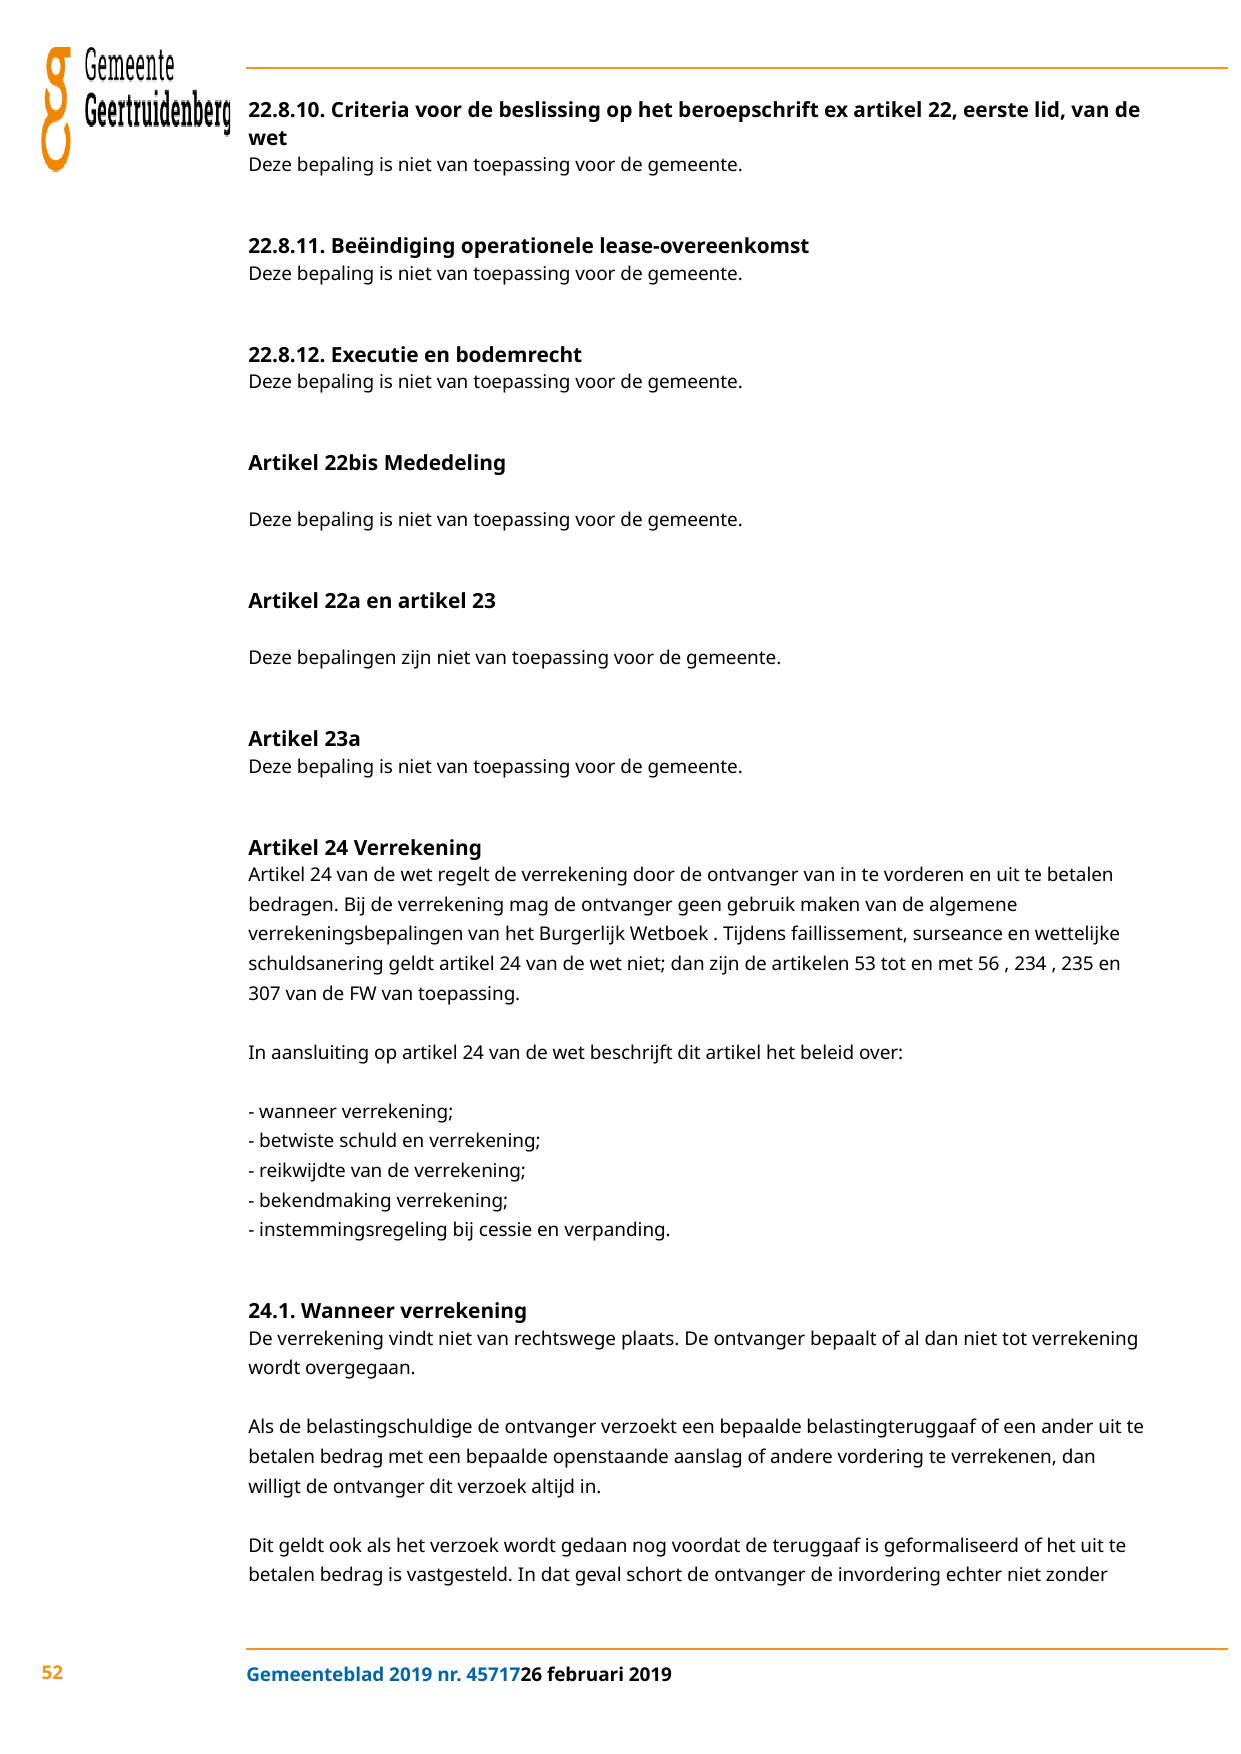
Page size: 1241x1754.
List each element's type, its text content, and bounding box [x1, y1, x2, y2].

text - instemmingsregeling bij cessie en verpanding. [248, 1216, 1152, 1242]
text - reikwijdte van de verrekening; [248, 1157, 1152, 1183]
text - wanneer verrekening; [248, 1098, 1152, 1124]
text De verrekening vindt niet van rechtswege plaats. De ontvanger bepaalt of al dan niet tot verrekening wordt overgegaan. [248, 1325, 1152, 1380]
text Dit geldt ook als het verzoek wordt gedaan nog voordat de teruggaaf is geformaliseerd of het uit te betalen bedrag is vastgesteld. In dat geval schort de ontvanger de invordering echter niet zonder [248, 1532, 1152, 1587]
text 22.8.12. Executie en bodemrecht [248, 340, 1152, 368]
text Artikel 22bis Mededeling [248, 448, 1152, 477]
text Deze bepaling is niet van toepassing voor de gemeente. [248, 260, 1152, 286]
text Artikel 22a en artikel 23 [248, 587, 1152, 615]
text Als de belastingschuldige de ontvanger verzoekt een bepaalde belastingteruggaaf of een ander uit te betalen bedrag met een bepaalde openstaande aanslag of andere vordering te verrekenen, dan willigt de ontvanger dit verzoek altijd in. [248, 1414, 1152, 1498]
text Artikel 24 van de wet regelt de verrekening door de ontvanger van in te vorderen en uit te betalen bedragen. Bij de verrekening mag de ontvanger geen gebruik maken van de algemene verrekeningsbepalingen van het Burgerlijk Wetboek . Tijdens faillissement, surseance en wettelijke schuldsanering geldt artikel 24 van de wet niet; dan zijn de artikelen 53 tot en met 56 , 234 , 235 en 307 van de FW van toepassing. [248, 861, 1152, 1006]
text Artikel 23a [248, 724, 1152, 753]
text - bekendmaking verrekening; [248, 1187, 1152, 1213]
text In aansluiting op artikel 24 van de wet beschrijft dit artikel het beleid over: [248, 1039, 1152, 1065]
text - betwiste schuld en verrekening; [248, 1128, 1152, 1153]
text 24.1. Wanneer verrekening [248, 1296, 1152, 1325]
text Deze bepaling is niet van toepassing voor de gemeente. [248, 753, 1152, 779]
text Deze bepaling is niet van toepassing voor de gemeente. [248, 368, 1152, 394]
text 22.8.11. Beëindiging operationele lease-overeenkomst [248, 232, 1152, 260]
text 22.8.10. Criteria voor de beslissing op het beroepschrift ex artikel 22, eerste lid, van de wet [248, 95, 1152, 152]
text Artikel 24 Verrekening [248, 833, 1152, 861]
text Deze bepaling is niet van toepassing voor de gemeente. [248, 152, 1152, 177]
picture [41, 47, 231, 172]
text Deze bepalingen zijn niet van toepassing voor de gemeente. [248, 644, 1152, 670]
text Deze bepaling is niet van toepassing voor de gemeente. [248, 507, 1152, 532]
